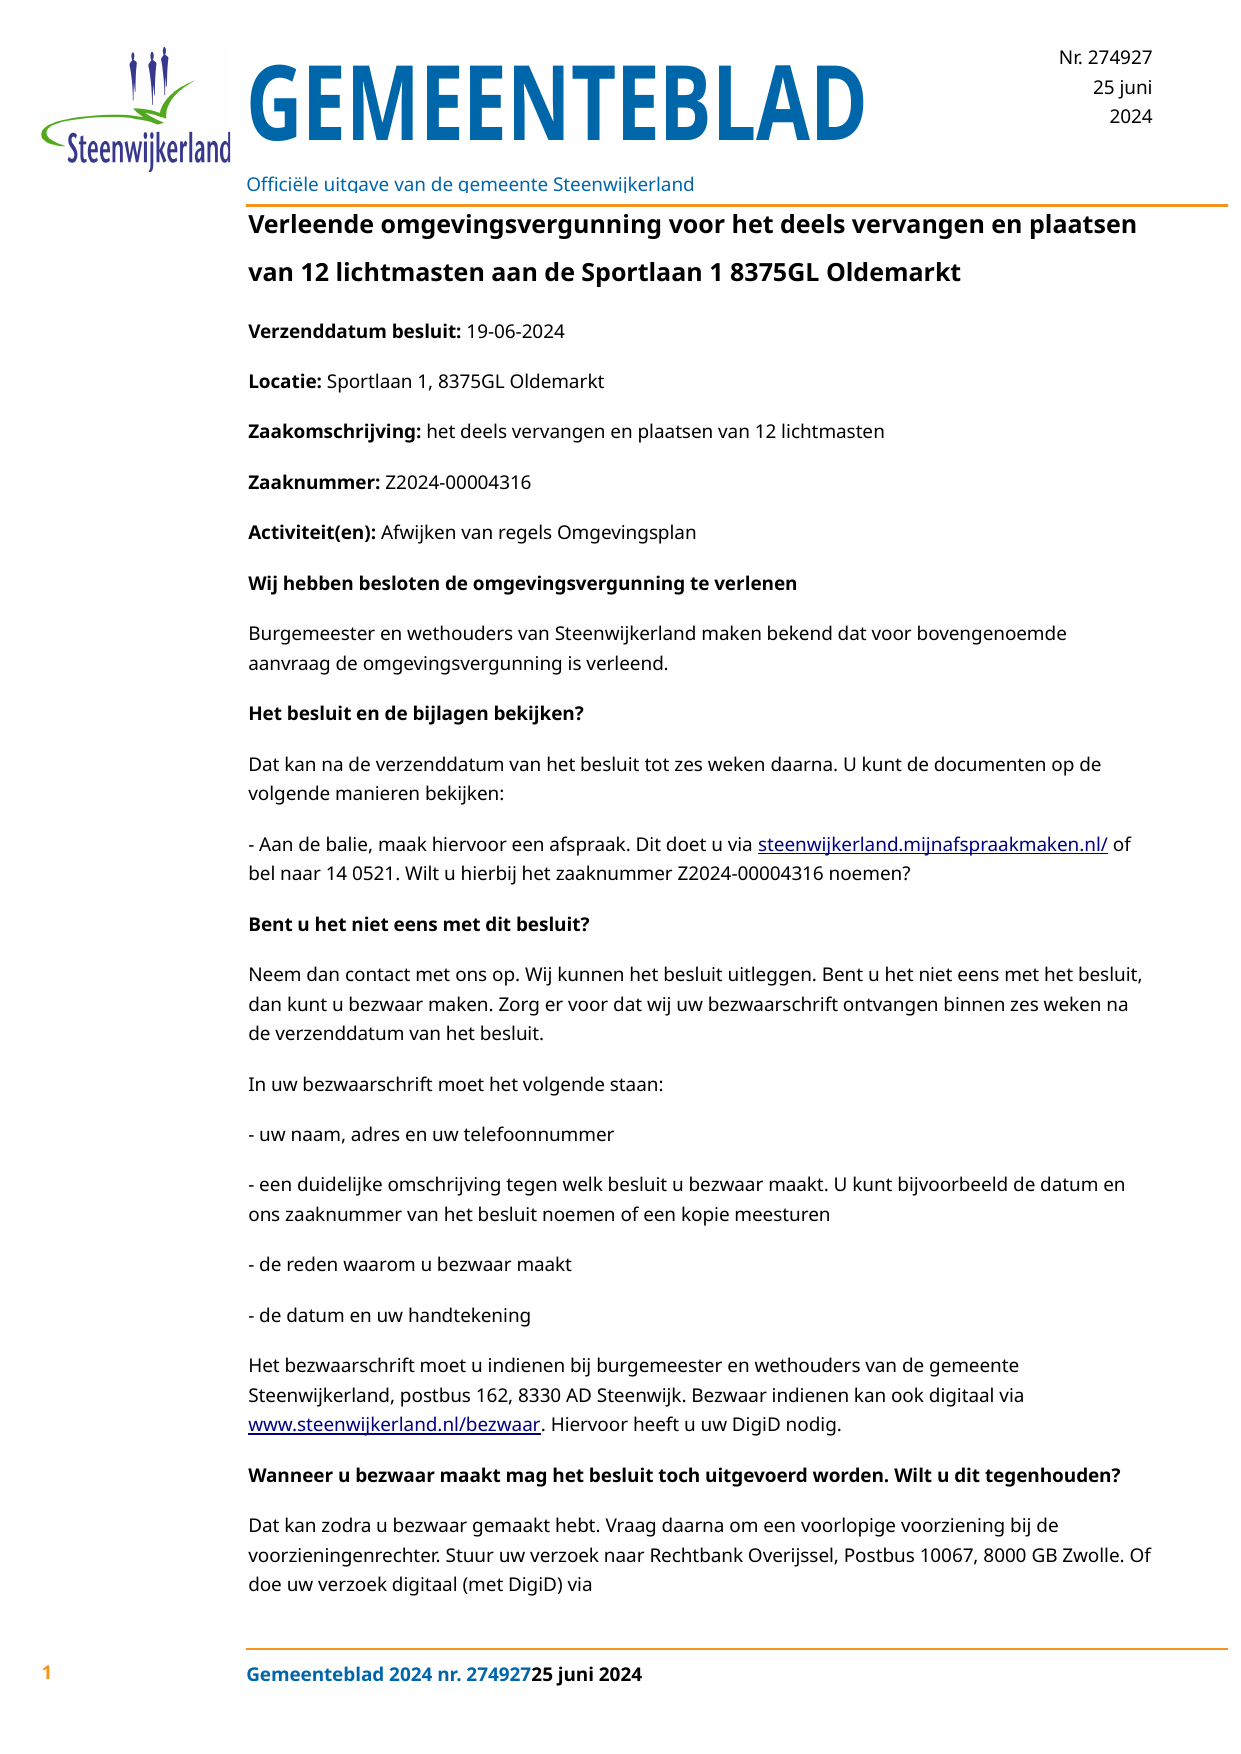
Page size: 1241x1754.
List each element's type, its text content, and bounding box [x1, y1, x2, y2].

picture [41, 47, 231, 172]
text Dat kan na de verzenddatum van het besluit tot zes weken daarna. U kunt de documenten op de volgende manieren bekijken: [248, 751, 1152, 806]
text - Aan de balie, maak hiervoor een afspraak. Dit doet u via steenwijkerland.mijnafspraakmaken.nl/ of bel naar 14 0521. Wilt u hierbij het zaaknummer Z2024-00004316 noemen? [248, 831, 1152, 886]
text Bent u het niet eens met dit besluit? [248, 911, 1152, 937]
text Neem dan contact met ons op. Wij kunnen het besluit uitleggen. Bent u het niet eens met het besluit, dan kunt u bezwaar maken. Zorg er voor dat wij uw bezwaarschrift ontvangen binnen zes weken na de verzenddatum van het besluit. [248, 961, 1152, 1046]
text Het besluit en de bijlagen bekijken? [248, 700, 1152, 726]
text In uw bezwaarschrift moet het volgende staan: [248, 1071, 1152, 1097]
text - de datum en uw handtekening [248, 1302, 1152, 1328]
text - een duidelijke omschrijving tegen welk besluit u bezwaar maakt. U kunt bijvoorbeeld de datum en ons zaaknummer van het besluit noemen of een kopie meesturen [248, 1172, 1152, 1227]
text Zaakomschrijving: het deels vervangen en plaatsen van 12 lichtmasten [248, 419, 1152, 444]
text - uw naam, adres en uw telefoonnummer [248, 1121, 1152, 1147]
text Wij hebben besloten de omgevingsvergunning te verlenen [248, 570, 1152, 596]
text Wanneer u bezwaar maakt mag het besluit toch uitgevoerd worden. Wilt u dit tegenhouden? [248, 1462, 1152, 1488]
text Verzenddatum besluit: 19-06-2024 [248, 318, 1152, 344]
text Verleende omgevingsvergunning voor het deels vervangen en plaatsen van 12 lichtmasten aan de Sportlaan 1 8375GL Oldemarkt [248, 207, 1152, 288]
text Zaaknummer: Z2024-00004316 [248, 469, 1152, 495]
text Burgemeester en wethouders van Steenwijkerland maken bekend dat voor bovengenoemde aanvraag de omgevingsvergunning is verleend. [248, 620, 1152, 676]
text Activiteit(en): Afwijken van regels Omgevingsplan [248, 519, 1152, 545]
text Het bezwaarschrift moet u indienen bij burgemeester en wethouders van de gemeente Steenwijkerland, postbus 162, 8330 AD Steenwijk. Bezwaar indienen kan ook digitaal via www.steenwijkerland.nl/bezwaar. Hiervoor heeft u uw DigiD nodig. [248, 1352, 1152, 1437]
text - de reden waarom u bezwaar maakt [248, 1252, 1152, 1277]
text Locatie: Sportlaan 1, 8375GL Oldemarkt [248, 368, 1152, 394]
text Dat kan zodra u bezwaar gemaakt hebt. Vraag daarna om een voorlopige voorziening bij de voorzieningenrechter. Stuur uw verzoek naar Rechtbank Overijssel, Postbus 10067, 8000 GB Zwolle. Of doe uw verzoek digitaal (met DigiD) via [248, 1512, 1152, 1597]
